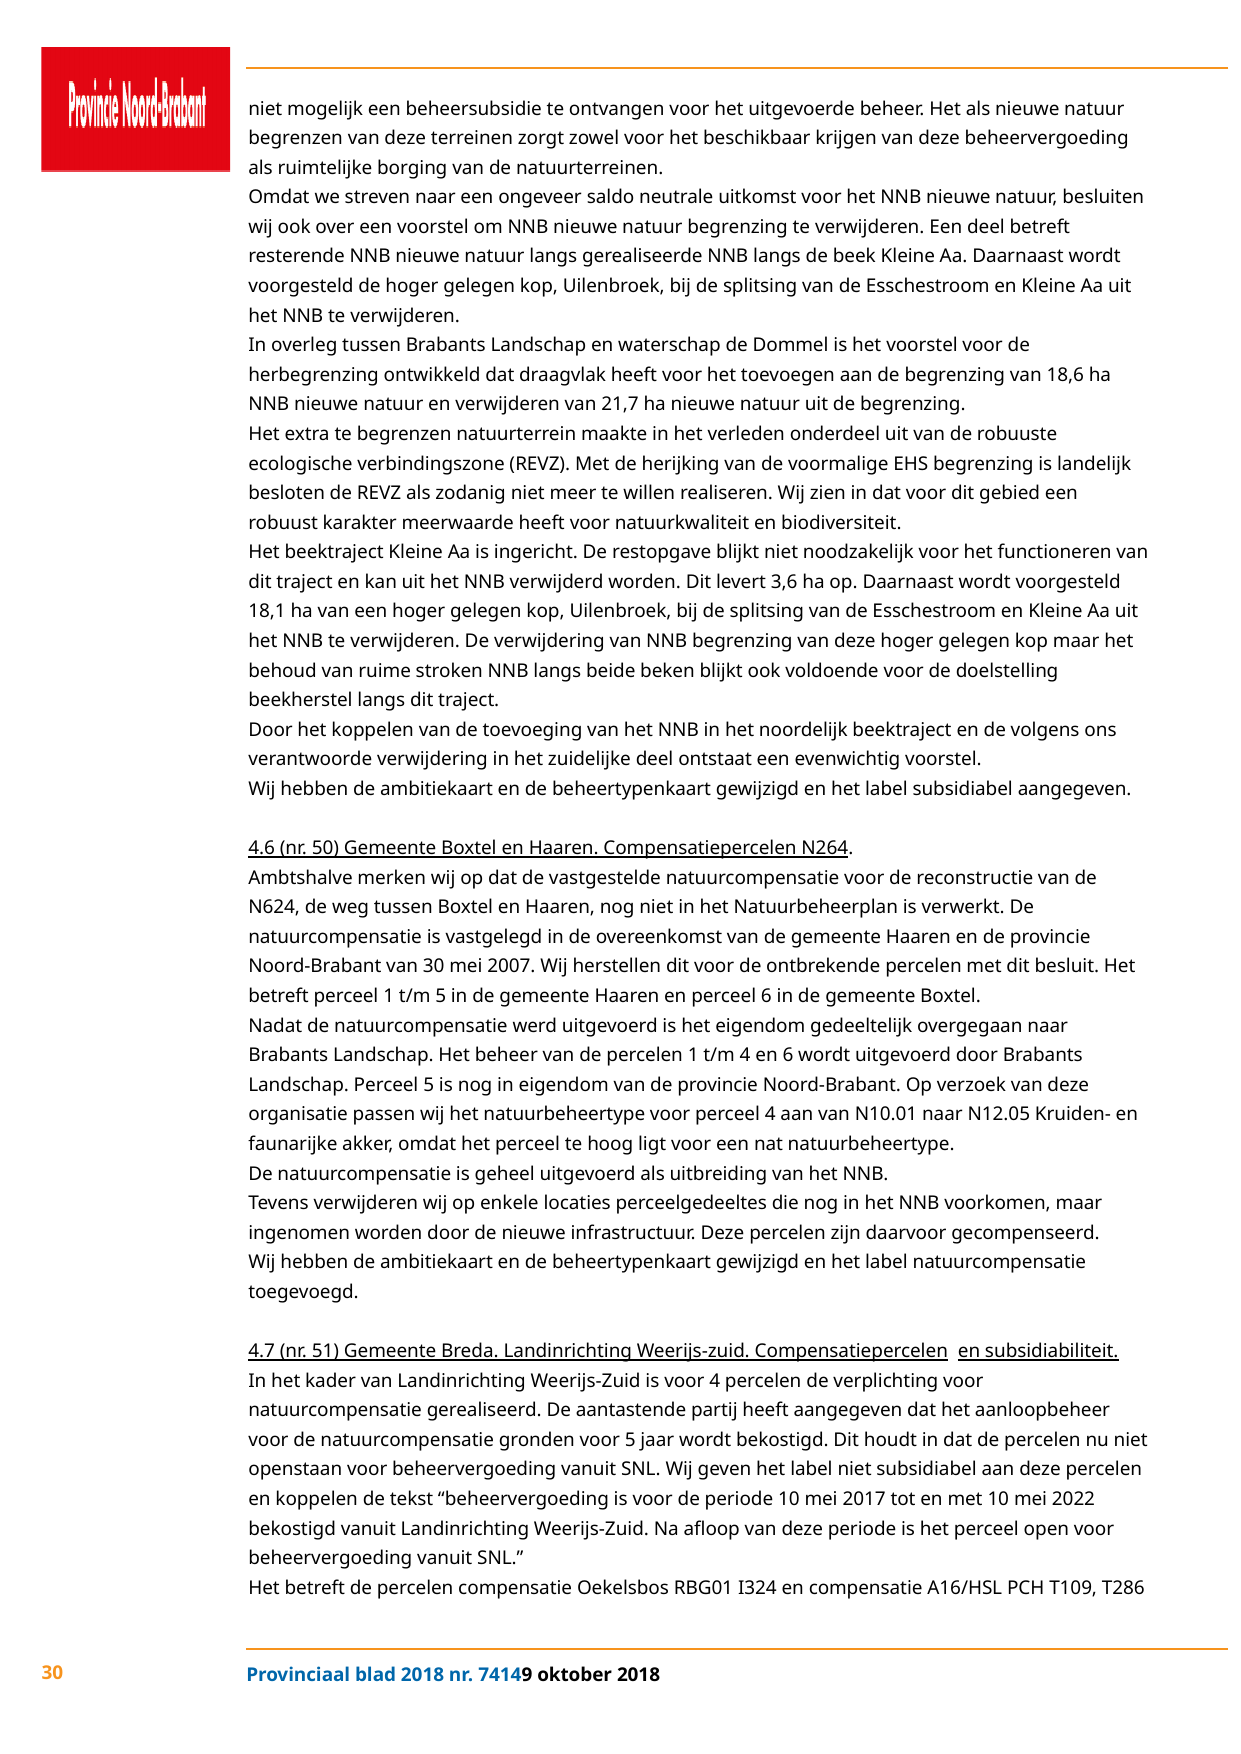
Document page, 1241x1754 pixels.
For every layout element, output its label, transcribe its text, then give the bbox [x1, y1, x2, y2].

text Het extra te begrenzen natuurterrein maakte in het verleden onderdeel uit van de robuuste ecologische verbindingszone (REVZ). Met de herijking van de voormalige EHS begrenzing is landelijk besloten de REVZ als zodanig niet meer te willen realiseren. Wij zien in dat voor dit gebied een robuust karakter meerwaarde heeft voor natuurkwaliteit en biodiversiteit. [248, 420, 1152, 535]
text Door het koppelen van de toevoeging van het NNB in het noordelijk beektraject en de volgens ons verantwoorde verwijdering in het zuidelijke deel ontstaat een evenwichtig voorstel. [248, 716, 1152, 771]
text Het betreft de percelen compensatie Oekelsbos RBG01 I324 en compensatie A16/HSL PCH T109, T286 [248, 1574, 1152, 1600]
text In het kader van Landinrichting Weerijs-Zuid is voor 4 percelen de verplichting voor natuurcompensatie gerealiseerd. De aantastende partij heeft aangegeven dat het aanloopbeheer voor de natuurcompensatie gronden voor 5 jaar wordt bekostigd. Dit houdt in dat de percelen nu niet openstaan voor beheervergoeding vanuit SNL. Wij geven het label niet subsidiabel aan deze percelen en koppelen de tekst “beheervergoeding is voor de periode 10 mei 2017 tot en met 10 mei 2022 bekostigd vanuit Landinrichting Weerijs-Zuid. Na afloop van deze periode is het perceel open voor beheervergoeding vanuit SNL.” [248, 1367, 1152, 1570]
text De natuurcompensatie is geheel uitgevoerd als uitbreiding van het NNB. [248, 1160, 1152, 1186]
text In overleg tussen Brabants Landschap en waterschap de Dommel is het voorstel voor de herbegrenzing ontwikkeld dat draagvlak heeft voor het toevoegen aan de begrenzing van 18,6 ha NNB nieuwe natuur en verwijderen van 21,7 ha nieuwe natuur uit de begrenzing. [248, 331, 1152, 416]
text niet mogelijk een beheersubsidie te ontvangen voor het uitgevoerde beheer. Het als nieuwe natuur begrenzen van deze terreinen zorgt zowel voor het beschikbaar krijgen van deze beheervergoeding als ruimtelijke borging van de natuurterreinen. [248, 95, 1152, 180]
text Tevens verwijderen wij op enkele locaties perceelgedeeltes die nog in het NNB voorkomen, maar ingenomen worden door de nieuwe infrastructuur. Deze percelen zijn daarvoor gecompenseerd. [248, 1189, 1152, 1245]
text Omdat we streven naar een ongeveer saldo neutrale uitkomst voor het NNB nieuwe natuur, besluiten wij ook over een voorstel om NNB nieuwe natuur begrenzing te verwijderen. Een deel betreft resterende NNB nieuwe natuur langs gerealiseerde NNB langs de beek Kleine Aa. Daarnaast wordt voorgesteld de hoger gelegen kop, Uilenbroek, bij de splitsing van de Esschestroom en Kleine Aa uit het NNB te verwijderen. [248, 183, 1152, 328]
text Wij hebben de ambitiekaart en de beheertypenkaart gewijzigd en het label natuurcompensatie toegevoegd. [248, 1248, 1152, 1304]
picture [41, 47, 231, 172]
text Het beektraject Kleine Aa is ingericht. De restopgave blijkt niet noodzakelijk voor het functioneren van dit traject en kan uit het NNB verwijderd worden. Dit levert 3,6 ha op. Daarnaast wordt voorgesteld 18,1 ha van een hoger gelegen kop, Uilenbroek, bij de splitsing van de Esschestroom en Kleine Aa uit het NNB te verwijderen. De verwijdering van NNB begrenzing van deze hoger gelegen kop maar het behoud van ruime stroken NNB langs beide beken blijkt ook voldoende voor de doelstelling beekherstel langs dit traject. [248, 538, 1152, 712]
text Ambtshalve merken wij op dat de vastgestelde natuurcompensatie voor de reconstructie van de N624, de weg tussen Boxtel en Haaren, nog niet in het Natuurbeheerplan is verwerkt. De natuurcompensatie is vastgelegd in de overeenkomst van de gemeente Haaren en de provincie Noord-Brabant van 30 mei 2007. Wij herstellen dit voor de ontbrekende percelen met dit besluit. Het betreft perceel 1 t/m 5 in de gemeente Haaren en perceel 6 in de gemeente Boxtel. [248, 864, 1152, 1008]
text 4.6 (nr. 50) Gemeente Boxtel en Haaren. Compensatiepercelen N264. [248, 834, 1152, 860]
text Wij hebben de ambitiekaart en de beheertypenkaart gewijzigd en het label subsidiabel aangegeven. [248, 775, 1152, 801]
text Nadat de natuurcompensatie werd uitgevoerd is het eigendom gedeeltelijk overgegaan naar Brabants Landschap. Het beheer van de percelen 1 t/m 4 en 6 wordt uitgevoerd door Brabants Landschap. Perceel 5 is nog in eigendom van de provincie Noord-Brabant. Op verzoek van deze organisatie passen wij het natuurbeheertype voor perceel 4 aan van N10.01 naar N12.05 Kruiden- en faunarijke akker, omdat het perceel te hoog ligt voor een nat natuurbeheertype. [248, 1012, 1152, 1156]
text 4.7 (nr. 51) Gemeente Breda. Landinrichting Weerijs-zuid. Compensatiepercelen en subsidiabiliteit. [248, 1337, 1152, 1363]
